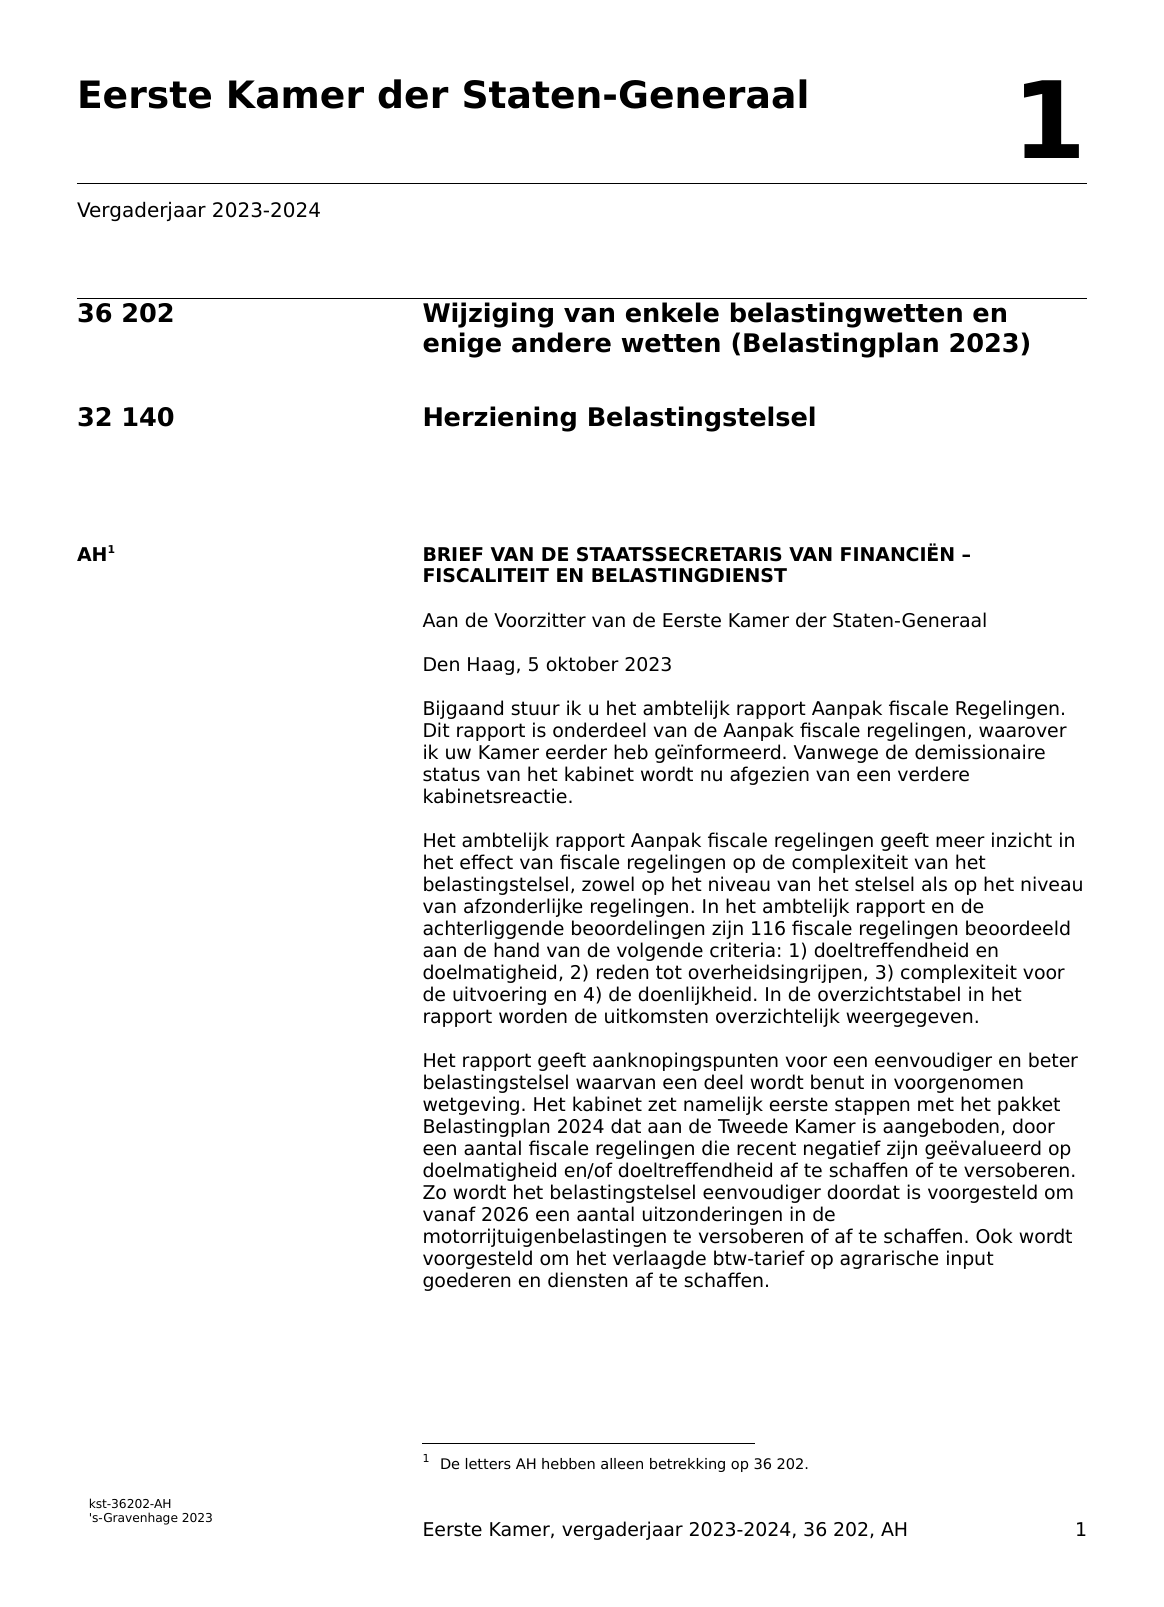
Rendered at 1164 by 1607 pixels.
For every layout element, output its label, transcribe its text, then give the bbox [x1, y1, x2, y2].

table_cell Vergaderjaar 2023-2024 [77, 184, 1087, 298]
text Het rapport geeft aanknopingspunten voor een eenvoudiger en beter belastingstelsel waarvan een deel wordt benut in voorgenomen wetgeving. Het kabinet zet namelijk eerste stappen met het pakket Belastingplan 2024 dat aan de Tweede Kamer is aangeboden, door een aantal fiscale regelingen die recent negatief zijn geëvalueerd op doelmatigheid en/of doeltreffendheid af te schaffen of te versoberen. Zo wordt het belastingstelsel eenvoudiger doordat is voorgesteld om vanaf 2026 een aantal uitzonderingen in de motorrijtuigenbelastingen te versoberen of af te schaffen. Ook wordt voorgesteld om het verlaagde btw-tarief op agrarische input goederen en diensten af te schaffen. [422, 1050, 1087, 1292]
table_header 1 [886, 59, 1087, 183]
table_header Eerste Kamer der Staten-Generaal [77, 59, 886, 183]
subtitle AH BRIEF VAN DE STAATSSECRETARIS VAN FINANCIËN – FISCALITEIT EN BELASTINGDIENST [77, 543, 1087, 587]
text Het ambtelijk rapport Aanpak fiscale regelingen geeft meer inzicht in het effect van fiscale regelingen op de complexiteit van het belastingstelsel, zowel op het niveau van het stelsel als op het niveau van afzonderlijke regelingen. In het ambtelijk rapport en de achterliggende beoordelingen zijn 116 fiscale regelingen beoordeeld aan de hand van de volgende criteria: 1) doeltreffendheid en doelmatigheid, 2) reden tot overheidsingrijpen, 3) complexiteit voor de uitvoering en 4) de doenlijkheid. In de overzichtstabel in het rapport worden de uitkomsten overzichtelijk weergegeven. [422, 830, 1087, 1028]
text kst-36202-AH [88, 1497, 323, 1511]
text Aan de Voorzitter van de Eerste Kamer der Staten-Generaal [422, 609, 1087, 632]
subtitle 32 140 Herziening Belastingstelsel [77, 403, 1087, 432]
text 's-Gravenhage 2023 [88, 1511, 323, 1525]
subtitle 36 202 Wijziging van enkele belastingwetten en enige andere wetten (Belastingplan 2023) [77, 299, 1087, 358]
text Bijgaand stuur ik u het ambtelijk rapport Aanpak fiscale Regelingen. Dit rapport is onderdeel van de Aanpak fiscale regelingen, waarover ik uw Kamer eerder heb geïnformeerd. Vanwege de demissionaire status van het kabinet wordt nu afgezien van een verdere kabinetsreactie. [422, 698, 1087, 808]
text De letters AH hebben alleen betrekking op 36 202. [422, 1452, 1087, 1474]
text Den Haag, 5 oktober 2023 [422, 654, 1087, 676]
